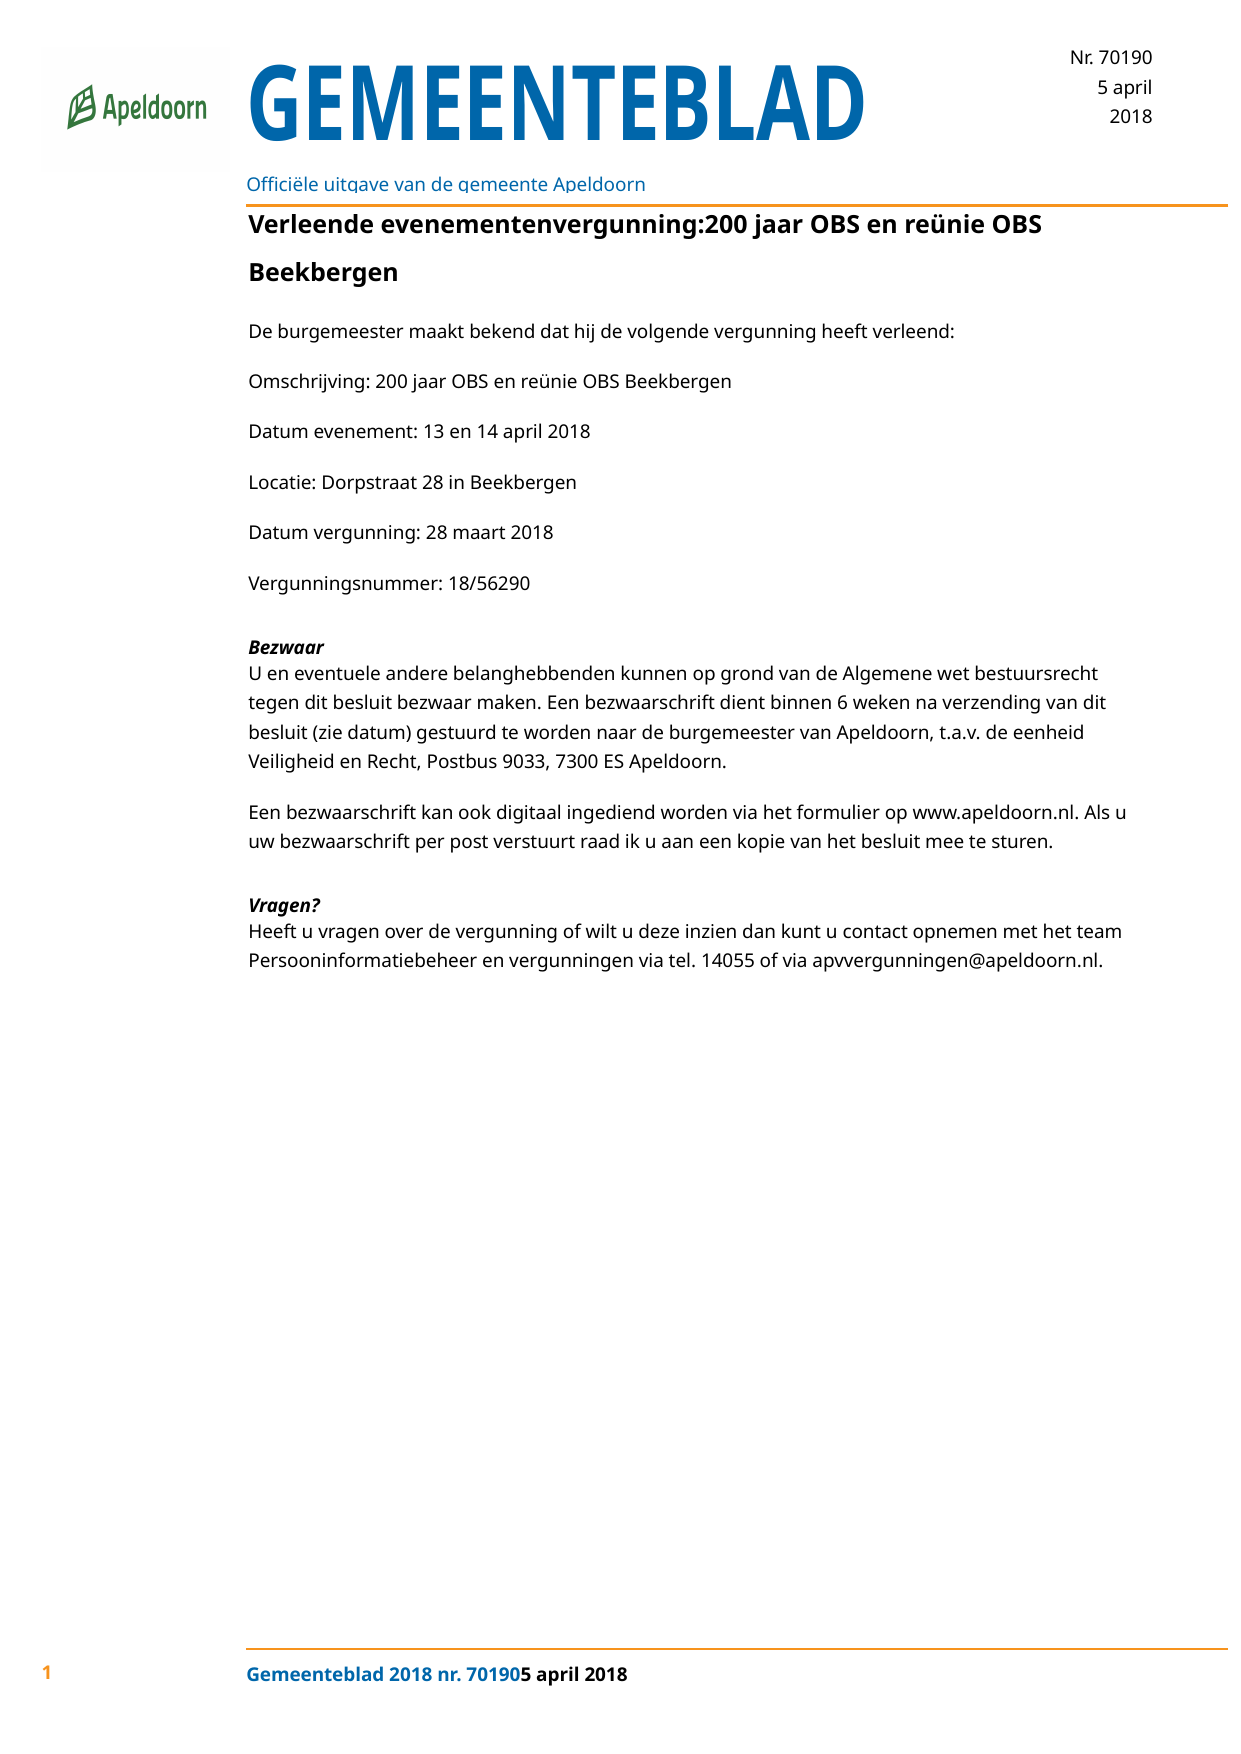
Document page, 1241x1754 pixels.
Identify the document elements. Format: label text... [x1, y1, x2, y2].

text Verleende evenementenvergunning:200 jaar OBS en reünie OBS Beekbergen [248, 207, 1152, 288]
text Omschrijving: 200 jaar OBS en reünie OBS Beekbergen [248, 368, 1152, 394]
text Vragen? [248, 892, 1152, 918]
picture [41, 47, 231, 172]
text De burgemeester maakt bekend dat hij de volgende vergunning heeft verleend: [248, 318, 1152, 344]
text Een bezwaarschrift kan ook digitaal ingediend worden via het formulier op www.apeldoorn.nl. Als u uw bezwaarschrift per post verstuurt raad ik u aan een kopie van het besluit mee te sturen. [248, 799, 1152, 854]
text Bezwaar [248, 634, 1152, 660]
text Datum evenement: 13 en 14 april 2018 [248, 419, 1152, 444]
text U en eventuele andere belanghebbenden kunnen op grond van de Algemene wet bestuursrecht tegen dit besluit bezwaar maken. Een bezwaarschrift dient binnen 6 weken na verzending van dit besluit (zie datum) gestuurd te worden naar de burgemeester van Apeldoorn, t.a.v. de eenheid Veiligheid en Recht, Postbus 9033, 7300 ES Apeldoorn. [248, 660, 1152, 774]
text Heeft u vragen over de vergunning of wilt u deze inzien dan kunt u contact opnemen met het team Persooninformatiebeheer en vergunningen via tel. 14055 of via apvvergunningen@apeldoorn.nl. [248, 918, 1152, 973]
text Vergunningsnummer: 18/56290 [248, 570, 1152, 596]
text Datum vergunning: 28 maart 2018 [248, 519, 1152, 545]
text Locatie: Dorpstraat 28 in Beekbergen [248, 469, 1152, 495]
